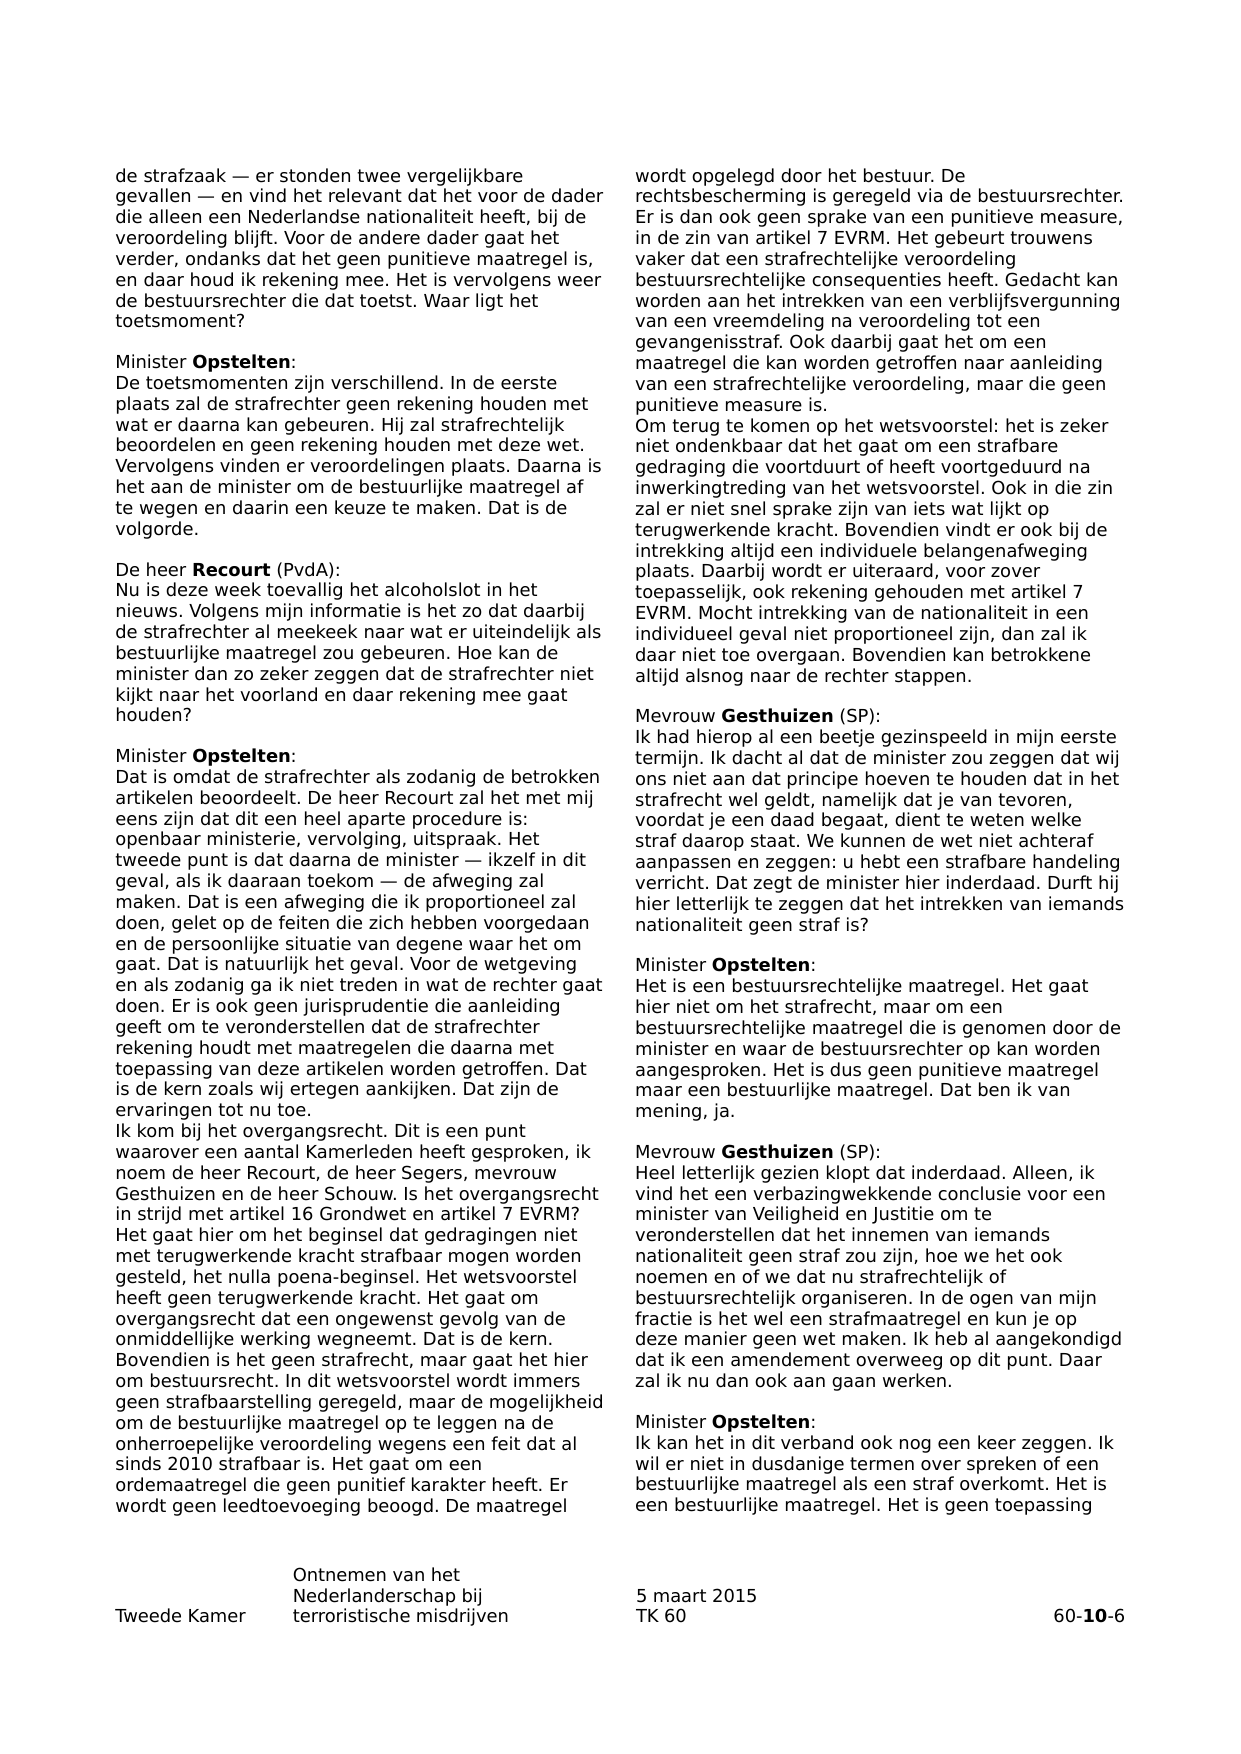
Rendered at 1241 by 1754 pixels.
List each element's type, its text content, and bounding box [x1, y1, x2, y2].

text Nu is deze week toevallig het alcoholslot in het nieuws. Volgens mijn informatie is het zo dat daarbij de strafrechter al meekeek naar wat er uiteindelijk als bestuurlijke maatregel zou gebeuren. Hoe kan de minister dan zo zeker zeggen dat de strafrechter niet kijkt naar het voorland en daar rekening mee gaat houden? [115, 580, 605, 726]
text de strafzaak — er stonden twee vergelijkbare gevallen — en vind het relevant dat het voor de dader die alleen een Nederlandse nationaliteit heeft, bij de veroordeling blijft. Voor de andere dader gaat het verder, ondanks dat het geen punitieve maatregel is, en daar houd ik rekening mee. Het is vervolgens weer de bestuursrechter die dat toetst. Waar ligt het toetsmoment? [115, 165, 605, 332]
text wordt opgelegd door het bestuur. De rechtsbescherming is geregeld via de bestuursrechter. Er is dan ook geen sprake van een punitieve measure, in de zin van artikel 7 EVRM. Het gebeurt trouwens vaker dat een strafrechtelijke veroordeling bestuursrechtelijke consequenties heeft. Gedacht kan worden aan het intrekken van een verblijfsvergunning van een vreemdeling na veroordeling tot een gevangenisstraf. Ook daarbij gaat het om een maatregel die kan worden getroffen naar aanleiding van een strafrechtelijke veroordeling, maar die geen punitieve measure is. [635, 165, 1125, 415]
text Minister Opstelten: [115, 746, 605, 767]
text Het is een bestuursrechtelijke maatregel. Het gaat hier niet om het strafrecht, maar om een bestuursrechtelijke maatregel die is genomen door de minister en waar de bestuursrechter op kan worden aangesproken. Het is dus geen punitieve maatregel maar een bestuurlijke maatregel. Dat ben ik van mening, ja. [635, 976, 1125, 1122]
text Minister Opstelten: [635, 955, 1125, 976]
text Om terug te komen op het wetsvoorstel: het is zeker niet ondenkbaar dat het gaat om een strafbare gedraging die voortduurt of heeft voortgeduurd na inwerkingtreding van het wetsvoorstel. Ook in die zin zal er niet snel sprake zijn van iets wat lijkt op terugwerkende kracht. Bovendien vindt er ook bij de intrekking altijd een individuele belangenafweging plaats. Daarbij wordt er uiteraard, voor zover toepasselijk, ook rekening gehouden met artikel 7 EVRM. Mocht intrekking van de nationaliteit in een individueel geval niet proportioneel zijn, dan zal ik daar niet toe overgaan. Bovendien kan betrokkene altijd alsnog naar de rechter stappen. [635, 415, 1125, 686]
text Minister Opstelten: [115, 352, 605, 373]
text Mevrouw Gesthuizen (SP): [635, 706, 1125, 727]
text Minister Opstelten: [635, 1412, 1125, 1432]
text Ik had hierop al een beetje gezinspeeld in mijn eerste termijn. Ik dacht al dat de minister zou zeggen dat wij ons niet aan dat principe hoeven te houden dat in het strafrecht wel geldt, namelijk dat je van tevoren, voordat je een daad begaat, dient te weten welke straf daarop staat. We kunnen de wet niet achteraf aanpassen en zeggen: u hebt een strafbare handeling verricht. Dat zegt de minister hier inderdaad. Durft hij hier letterlijk te zeggen dat het intrekken van iemands nationaliteit geen straf is? [635, 727, 1125, 935]
text Ik kom bij het overgangsrecht. Dit is een punt waarover een aantal Kamerleden heeft gesproken, ik noem de heer Recourt, de heer Segers, mevrouw Gesthuizen en de heer Schouw. Is het overgangsrecht in strijd met artikel 16 Grondwet en artikel 7 EVRM? Het gaat hier om het beginsel dat gedragingen niet met terugwerkende kracht strafbaar mogen worden gesteld, het nulla poena-beginsel. Het wetsvoorstel heeft geen terugwerkende kracht. Het gaat om overgangsrecht dat een ongewenst gevolg van de onmiddellijke werking wegneemt. Dat is de kern. Bovendien is het geen strafrecht, maar gaat het hier om bestuursrecht. In dit wetsvoorstel wordt immers geen strafbaarstelling geregeld, maar de mogelijkheid om de bestuurlijke maatregel op te leggen na de onherroepelijke veroordeling wegens een feit dat al sinds 2010 strafbaar is. Het gaat om een ordemaatregel die geen punitief karakter heeft. Er wordt geen leedtoevoeging beoogd. De maatregel [115, 1121, 605, 1517]
text Mevrouw Gesthuizen (SP): [635, 1142, 1125, 1162]
text Heel letterlijk gezien klopt dat inderdaad. Alleen, ik vind het een verbazingwekkende conclusie voor een minister van Veiligheid en Justitie om te veronderstellen dat het innemen van iemands nationaliteit geen straf zou zijn, hoe we het ook noemen en of we dat nu strafrechtelijk of bestuursrechtelijk organiseren. In de ogen van mijn fractie is het wel een strafmaatregel en kun je op deze manier geen wet maken. Ik heb al aangekondigd dat ik een amendement overweeg op dit punt. Daar zal ik nu dan ook aan gaan werken. [635, 1162, 1125, 1392]
text De heer Recourt (PvdA): [115, 559, 605, 580]
text De toetsmomenten zijn verschillend. In de eerste plaats zal de strafrechter geen rekening houden met wat er daarna kan gebeuren. Hij zal strafrechtelijk beoordelen en geen rekening houden met deze wet. Vervolgens vinden er veroordelingen plaats. Daarna is het aan de minister om de bestuurlijke maatregel af te wegen en daarin een keuze te maken. Dat is de volgorde. [115, 373, 605, 539]
text Ik kan het in dit verband ook nog een keer zeggen. Ik wil er niet in dusdanige termen over spreken of een bestuurlijke maatregel als een straf overkomt. Het is een bestuurlijke maatregel. Het is geen toepassing [635, 1432, 1125, 1516]
text Dat is omdat de strafrechter als zodanig de betrokken artikelen beoordeelt. De heer Recourt zal het met mij eens zijn dat dit een heel aparte procedure is: openbaar ministerie, vervolging, uitspraak. Het tweede punt is dat daarna de minister — ikzelf in dit geval, als ik daaraan toekom — de afweging zal maken. Dat is een afweging die ik proportioneel zal doen, gelet op de feiten die zich hebben voorgedaan en de persoonlijke situatie van degene waar het om gaat. Dat is natuurlijk het geval. Voor de wetgeving en als zodanig ga ik niet treden in wat de rechter gaat doen. Er is ook geen jurisprudentie die aanleiding geeft om te veronderstellen dat de strafrechter rekening houdt met maatregelen die daarna met toepassing van deze artikelen worden getroffen. Dat is de kern zoals wij ertegen aankijken. Dat zijn de ervaringen tot nu toe. [115, 767, 605, 1121]
